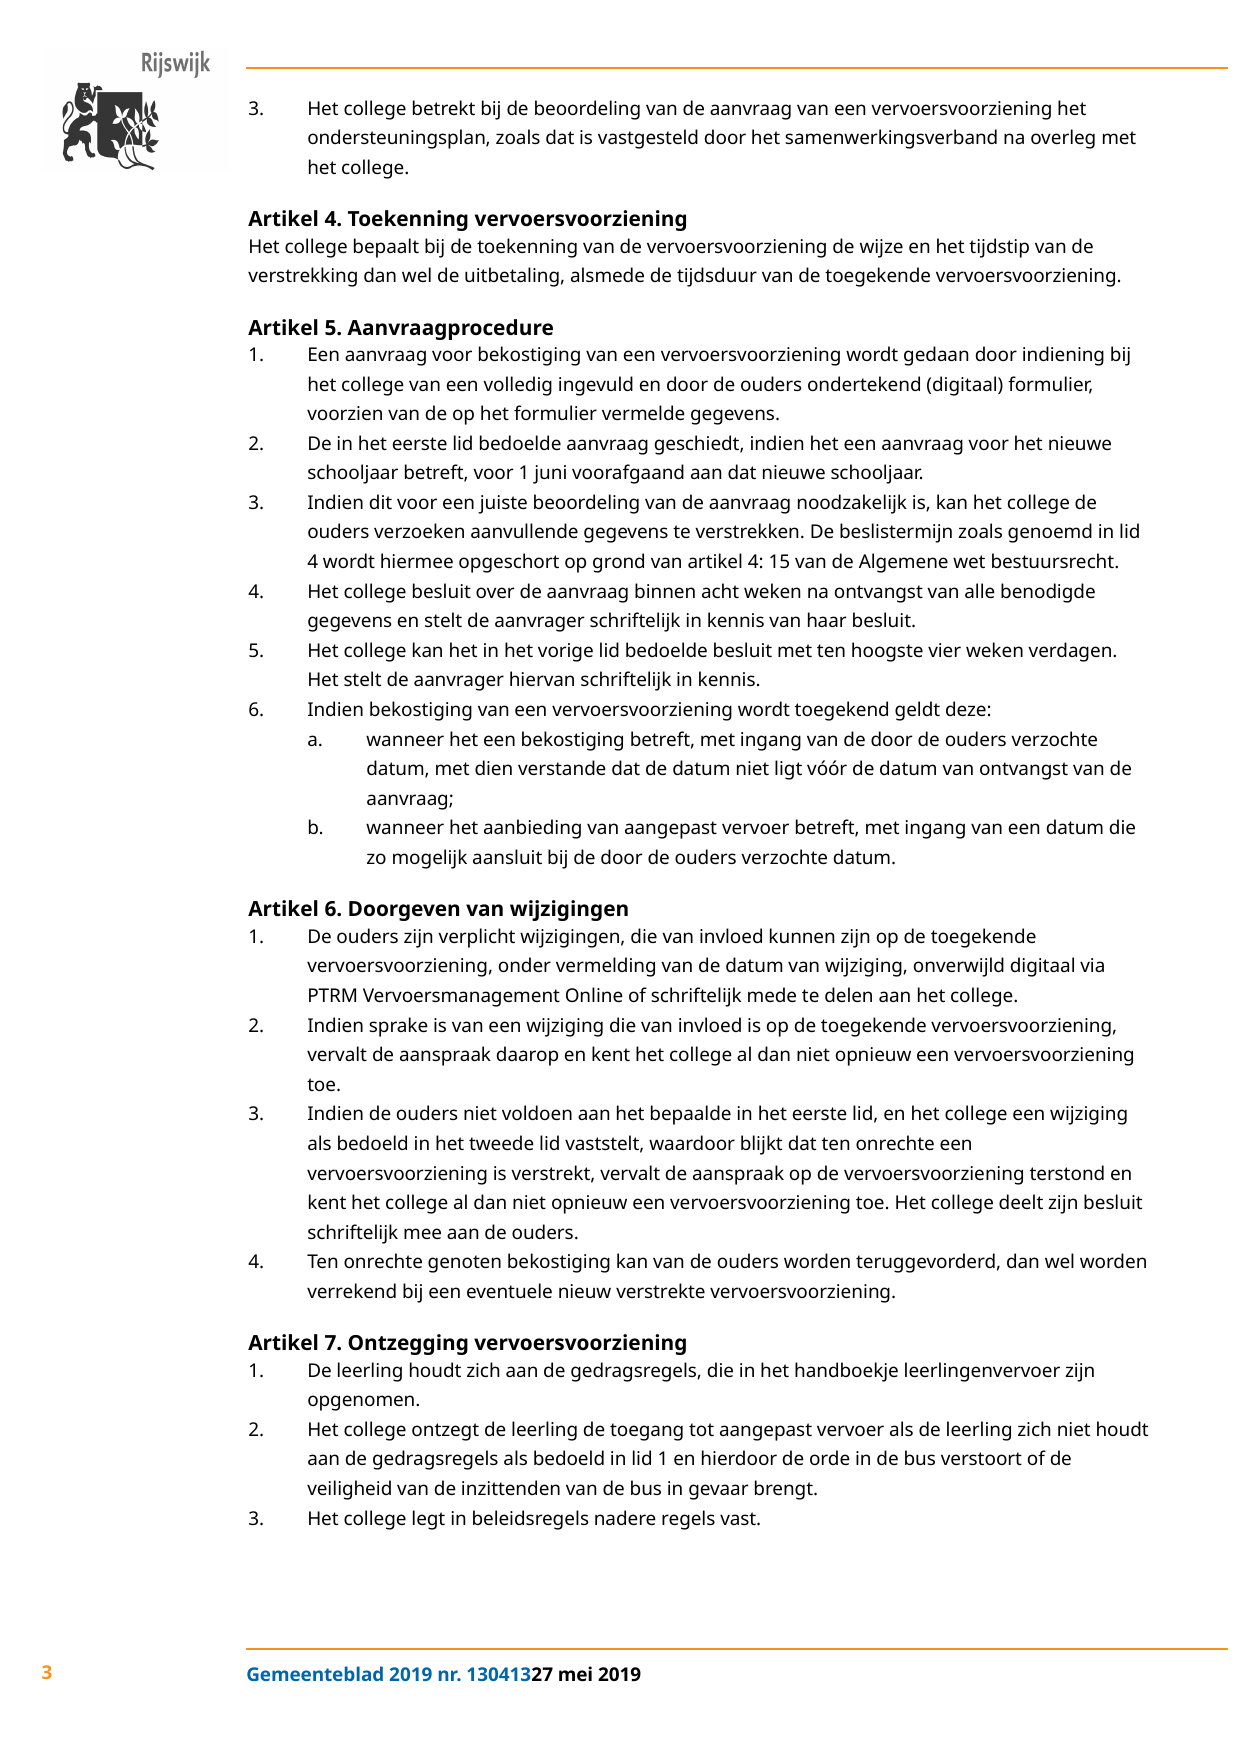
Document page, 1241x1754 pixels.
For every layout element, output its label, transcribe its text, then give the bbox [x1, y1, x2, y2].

list Een aanvraag voor bekostiging van een vervoersvoorziening wordt gedaan door indiening bij het college van een volledig ingevuld en door de ouders ondertekend (digitaal) formulier, voorzien van de op het formulier vermelde gegevens. [248, 341, 1152, 426]
list Het college betrekt bij de beoordeling van de aanvraag van een vervoersvoorziening het ondersteuningsplan, zoals dat is vastgesteld door het samenwerkingsverband na overleg met het college. [248, 95, 1152, 180]
list Het college legt in beleidsregels nadere regels vast. [248, 1505, 1152, 1531]
list De in het eerste lid bedoelde aanvraag geschiedt, indien het een aanvraag voor het nieuwe schooljaar betreft, voor 1 juni voorafgaand aan dat nieuwe schooljaar. [248, 430, 1152, 485]
text Het college bepaalt bij de toekenning van de vervoersvoorziening de wijze en het tijdstip van de verstrekking dan wel de uitbetaling, alsmede de tijdsduur van de toegekende vervoersvoorziening. [248, 233, 1152, 288]
list Het college kan het in het vorige lid bedoelde besluit met ten hoogste vier weken verdagen. Het stelt de aanvrager hiervan schriftelijk in kennis. [248, 637, 1152, 692]
list Indien de ouders niet voldoen aan het bepaalde in het eerste lid, en het college een wijziging als bedoeld in het tweede lid vaststelt, waardoor blijkt dat ten onrechte een vervoersvoorziening is verstrekt, vervalt de aanspraak op de vervoersvoorziening terstond en kent het college al dan niet opnieuw een vervoersvoorziening toe. Het college deelt zijn besluit schriftelijk mee aan de ouders. [248, 1101, 1152, 1244]
list wanneer het aanbieding van aangepast vervoer betreft, met ingang van een datum die zo mogelijk aansluit bij de door de ouders verzochte datum. [307, 814, 1152, 870]
list Het college ontzegt de leerling de toegang tot aangepast vervoer als de leerling zich niet houdt aan de gedragsregels als bedoeld in lid 1 en hierdoor de orde in de bus verstoort of de veiligheid van de inzittenden van de bus in gevaar brengt. [248, 1416, 1152, 1501]
list De leerling houdt zich aan de gedragsregels, die in het handboekje leerlingenvervoer zijn opgenomen. [248, 1357, 1152, 1412]
list wanneer het een bekostiging betreft, met ingang van de door de ouders verzochte datum, met dien verstande dat de datum niet ligt vóór de datum van ontvangst van de aanvraag; [307, 726, 1152, 811]
text Artikel 7. Ontzegging vervoersvoorziening [248, 1328, 1152, 1357]
list Indien bekostiging van een vervoersvoorziening wordt toegekend geldt deze: [248, 696, 1152, 722]
text Artikel 4. Toekenning vervoersvoorziening [248, 204, 1152, 233]
text Artikel 5. Aanvraagprocedure [248, 313, 1152, 341]
list Indien sprake is van een wijziging die van invloed is op de toegekende vervoersvoorziening, vervalt de aanspraak daarop en kent het college al dan niet opnieuw een vervoersvoorziening toe. [248, 1012, 1152, 1097]
text Artikel 6. Doorgeven van wijzigingen [248, 894, 1152, 923]
picture [41, 47, 231, 172]
list Ten onrechte genoten bekostiging kan van de ouders worden teruggevorderd, dan wel worden verrekend bij een eventuele nieuw verstrekte vervoersvoorziening. [248, 1248, 1152, 1304]
list Indien dit voor een juiste beoordeling van de aanvraag noodzakelijk is, kan het college de ouders verzoeken aanvullende gegevens te verstrekken. De beslistermijn zoals genoemd in lid 4 wordt hiermee opgeschort op grond van artikel 4: 15 van de Algemene wet bestuursrecht. [248, 489, 1152, 574]
list Het college besluit over de aanvraag binnen acht weken na ontvangst van alle benodigde gegevens en stelt de aanvrager schriftelijk in kennis van haar besluit. [248, 578, 1152, 633]
list De ouders zijn verplicht wijzigingen, die van invloed kunnen zijn op de toegekende vervoersvoorziening, onder vermelding van de datum van wijziging, onverwijld digitaal via PTRM Vervoersmanagement Online of schriftelijk mede te delen aan het college. [248, 923, 1152, 1008]
